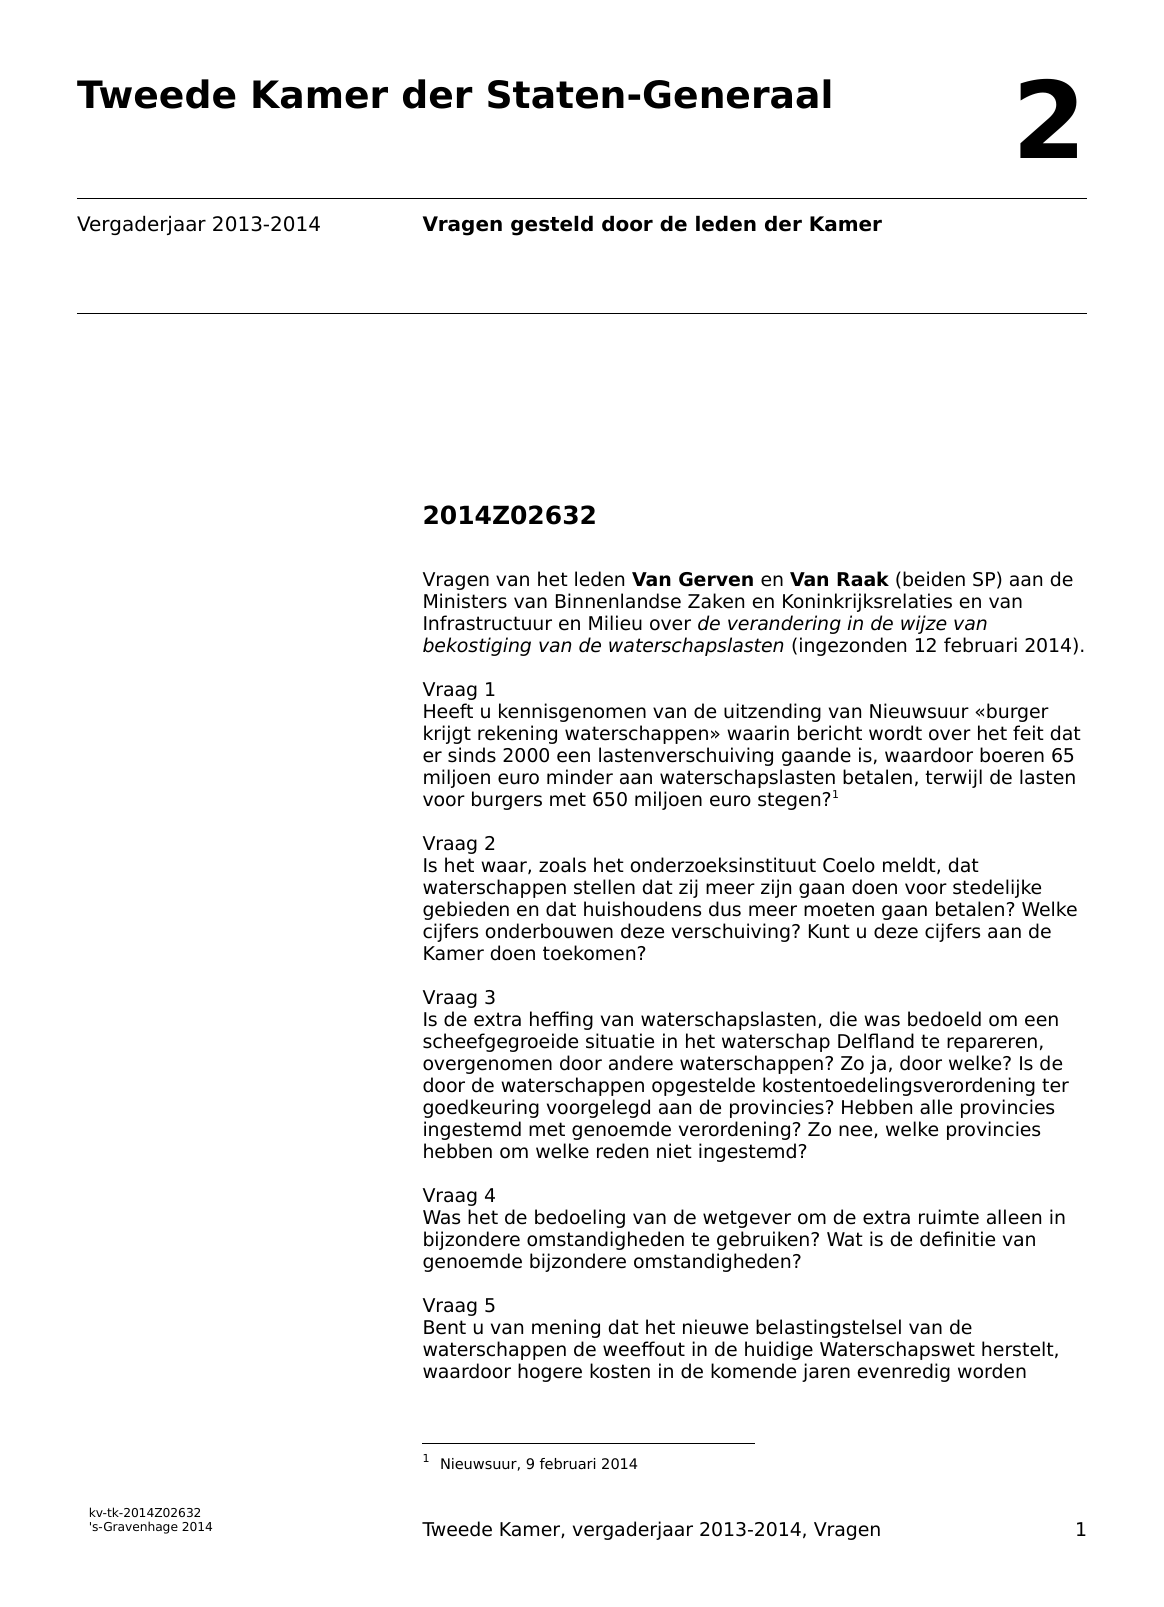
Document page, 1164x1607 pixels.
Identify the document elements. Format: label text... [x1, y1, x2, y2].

table_cell Vragen gesteld door de leden der Kamer [422, 199, 1087, 313]
text Nieuwsuur, 9 februari 2014 [422, 1452, 1087, 1474]
table_cell Vergaderjaar 2013-2014 [77, 199, 422, 313]
text Vraag 2 [422, 833, 1087, 855]
text Vraag 1 [422, 679, 1087, 701]
text Was het de bedoeling van de wetgever om de extra ruimte alleen in bijzondere omstandigheden te gebruiken? Wat is de definitie van genoemde bijzondere omstandigheden? [422, 1207, 1087, 1273]
text Is de extra heffing van waterschapslasten, die was bedoeld om een scheefgegroeide situatie in het waterschap Delfland te repareren, overgenomen door andere waterschappen? Zo ja, door welke? Is de door de waterschappen opgestelde kostentoedelingsverordening ter goedkeuring voorgelegd aan de provincies? Hebben alle provincies ingestemd met genoemde verordening? Zo nee, welke provincies hebben om welke reden niet ingestemd? [422, 1009, 1087, 1163]
text Vraag 4 [422, 1185, 1087, 1207]
text Bent u van mening dat het nieuwe belastingstelsel van de waterschappen de weeffout in de huidige Waterschapswet herstelt, waardoor hogere kosten in de komende jaren evenredig worden [422, 1317, 1087, 1383]
text Heeft u kennisgenomen van de uitzending van Nieuwsuur «burger krijgt rekening waterschappen» waarin bericht wordt over het feit dat er sinds 2000 een lastenverschuiving gaande is, waardoor boeren 65 miljoen euro minder aan waterschapslasten betalen, terwijl de lasten voor burgers met 650 miljoen euro stegen? [422, 701, 1087, 811]
table_header 2 [886, 59, 1087, 198]
text Vraag 5 [422, 1295, 1087, 1317]
text Vraag 3 [422, 987, 1087, 1009]
text 2014Z02632 [422, 501, 1087, 531]
text Is het waar, zoals het onderzoeksinstituut Coelo meldt, dat waterschappen stellen dat zij meer zijn gaan doen voor stedelijke gebieden en dat huishoudens dus meer moeten gaan betalen? Welke cijfers onderbouwen deze verschuiving? Kunt u deze cijfers aan de Kamer doen toekomen? [422, 855, 1087, 965]
text Vragen van het leden Van Gerven en Van Raak (beiden SP) aan de Ministers van Binnenlandse Zaken en Koninkrijksrelaties en van Infrastructuur en Milieu over de verandering in de wijze van bekostiging van de waterschapslasten (ingezonden 12 februari 2014). [422, 569, 1087, 657]
text kv-tk-2014Z02632 [88, 1506, 323, 1520]
text 's-Gravenhage 2014 [88, 1520, 323, 1534]
table_header Tweede Kamer der Staten-Generaal [77, 59, 886, 198]
